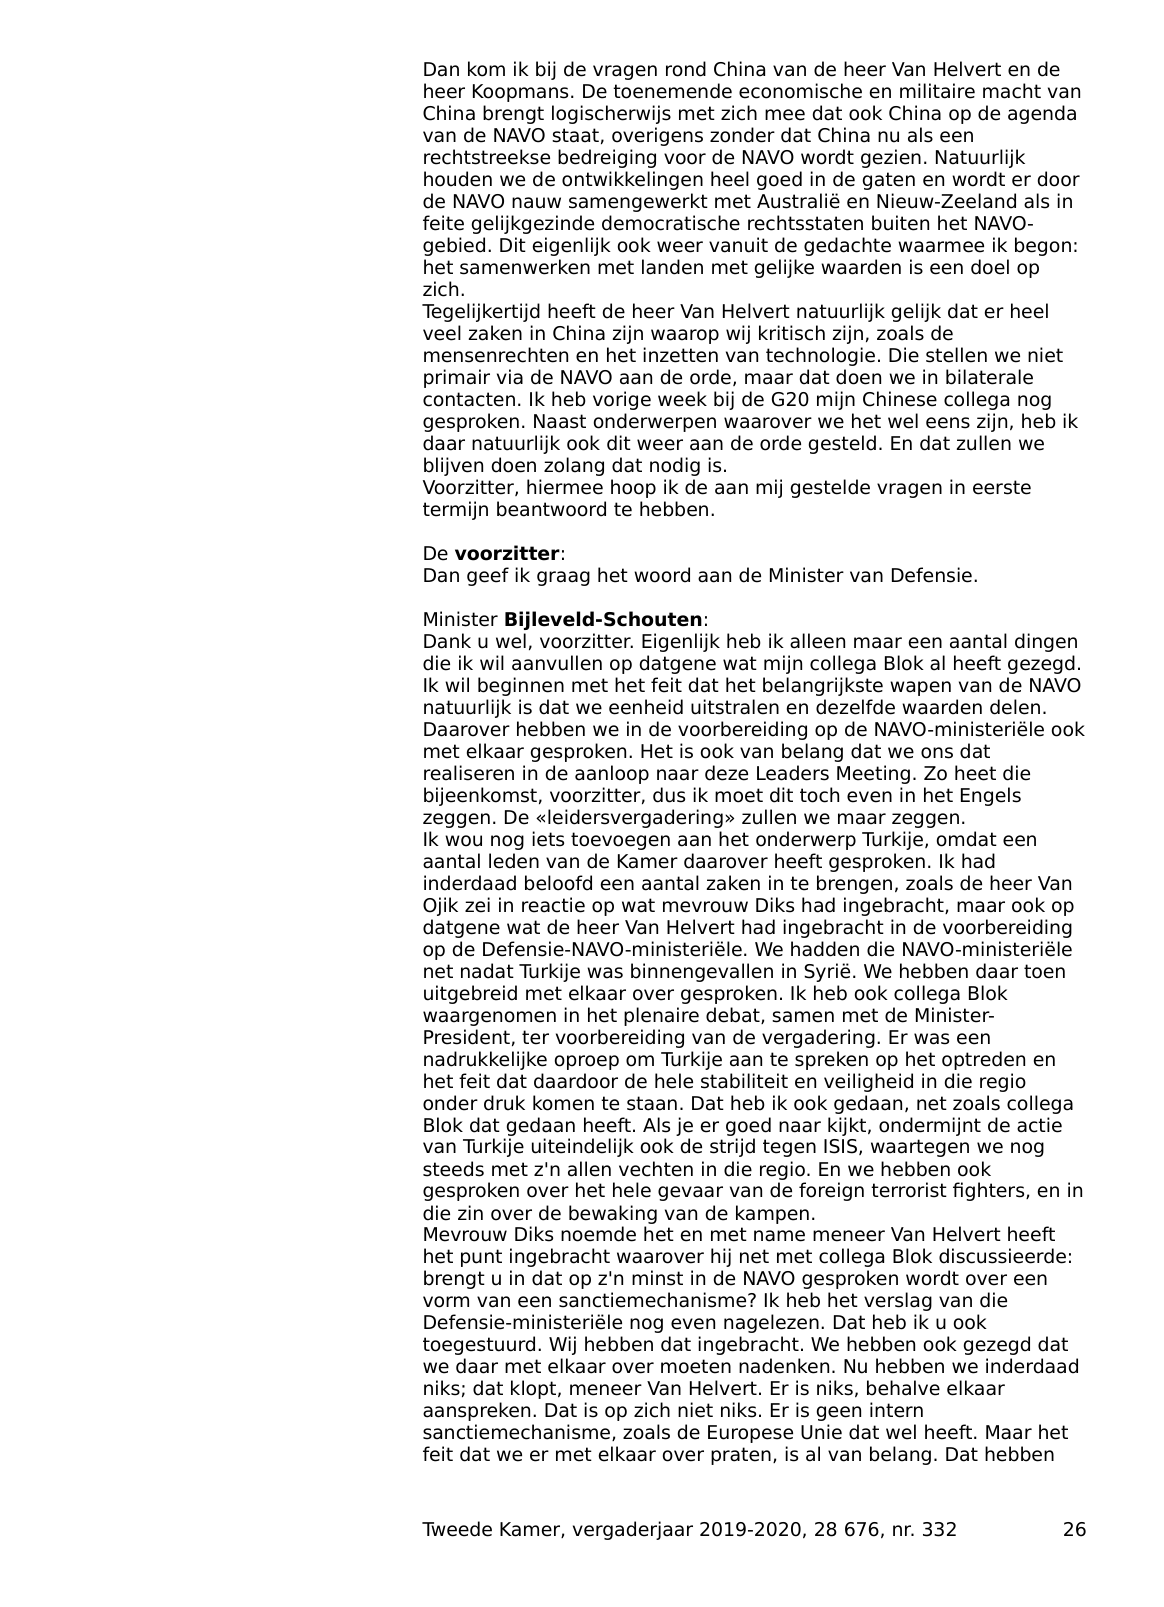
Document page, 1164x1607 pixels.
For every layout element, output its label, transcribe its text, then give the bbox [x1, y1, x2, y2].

text Ik wou nog iets toevoegen aan het onderwerp Turkije, omdat een aantal leden van de Kamer daarover heeft gesproken. Ik had inderdaad beloofd een aantal zaken in te brengen, zoals de heer Van Ojik zei in reactie op wat mevrouw Diks had ingebracht, maar ook op datgene wat de heer Van Helvert had ingebracht in de voorbereiding op de Defensie-NAVO-ministeriële. We hadden die NAVO-ministeriële net nadat Turkije was binnengevallen in Syrië. We hebben daar toen uitgebreid met elkaar over gesproken. Ik heb ook collega Blok waargenomen in het plenaire debat, samen met de Minister-President, ter voorbereiding van de vergadering. Er was een nadrukkelijke oproep om Turkije aan te spreken op het optreden en het feit dat daardoor de hele stabiliteit en veiligheid in die regio onder druk komen te staan. Dat heb ik ook gedaan, net zoals collega Blok dat gedaan heeft. Als je er goed naar kijkt, ondermijnt de actie van Turkije uiteindelijk ook de strijd tegen ISIS, waartegen we nog steeds met z'n allen vechten in die regio. En we hebben ook gesproken over het hele gevaar van de foreign terrorist fighters, en in die zin over de bewaking van de kampen. [422, 829, 1087, 1224]
text Mevrouw Diks noemde het en met name meneer Van Helvert heeft het punt ingebracht waarover hij net met collega Blok discussieerde: brengt u in dat op z'n minst in de NAVO gesproken wordt over een vorm van een sanctiemechanisme? Ik heb het verslag van die Defensie-ministeriële nog even nagelezen. Dat heb ik u ook toegestuurd. Wij hebben dat ingebracht. We hebben ook gezegd dat we daar met elkaar over moeten nadenken. Nu hebben we inderdaad niks; dat klopt, meneer Van Helvert. Er is niks, behalve elkaar aanspreken. Dat is op zich niet niks. Er is geen intern sanctiemechanisme, zoals de Europese Unie dat wel heeft. Maar het feit dat we er met elkaar over praten, is al van belang. Dat hebben [422, 1224, 1087, 1466]
text Dan kom ik bij de vragen rond China van de heer Van Helvert en de heer Koopmans. De toenemende economische en militaire macht van China brengt logischerwijs met zich mee dat ook China op de agenda van de NAVO staat, overigens zonder dat China nu als een rechtstreekse bedreiging voor de NAVO wordt gezien. Natuurlijk houden we de ontwikkelingen heel goed in de gaten en wordt er door de NAVO nauw samengewerkt met Australië en Nieuw-Zeeland als in feite gelijkgezinde democratische rechtsstaten buiten het NAVO-gebied. Dit eigenlijk ook weer vanuit de gedachte waarmee ik begon: het samenwerken met landen met gelijke waarden is een doel op zich. [422, 59, 1087, 301]
text De voorzitter: [422, 543, 1087, 565]
text Minister Bijleveld-Schouten: [422, 609, 1087, 631]
text Dank u wel, voorzitter. Eigenlijk heb ik alleen maar een aantal dingen die ik wil aanvullen op datgene wat mijn collega Blok al heeft gezegd. Ik wil beginnen met het feit dat het belangrijkste wapen van de NAVO natuurlijk is dat we eenheid uitstralen en dezelfde waarden delen. Daarover hebben we in de voorbereiding op de NAVO-ministeriële ook met elkaar gesproken. Het is ook van belang dat we ons dat realiseren in de aanloop naar deze Leaders Meeting. Zo heet die bijeenkomst, voorzitter, dus ik moet dit toch even in het Engels zeggen. De «leidersvergadering» zullen we maar zeggen. [422, 631, 1087, 829]
text Dan geef ik graag het woord aan de Minister van Defensie. [422, 565, 1087, 587]
text Tegelijkertijd heeft de heer Van Helvert natuurlijk gelijk dat er heel veel zaken in China zijn waarop wij kritisch zijn, zoals de mensenrechten en het inzetten van technologie. Die stellen we niet primair via de NAVO aan de orde, maar dat doen we in bilaterale contacten. Ik heb vorige week bij de G20 mijn Chinese collega nog gesproken. Naast onderwerpen waarover we het wel eens zijn, heb ik daar natuurlijk ook dit weer aan de orde gesteld. En dat zullen we blijven doen zolang dat nodig is. [422, 301, 1087, 477]
text Voorzitter, hiermee hoop ik de aan mij gestelde vragen in eerste termijn beantwoord te hebben. [422, 477, 1087, 521]
